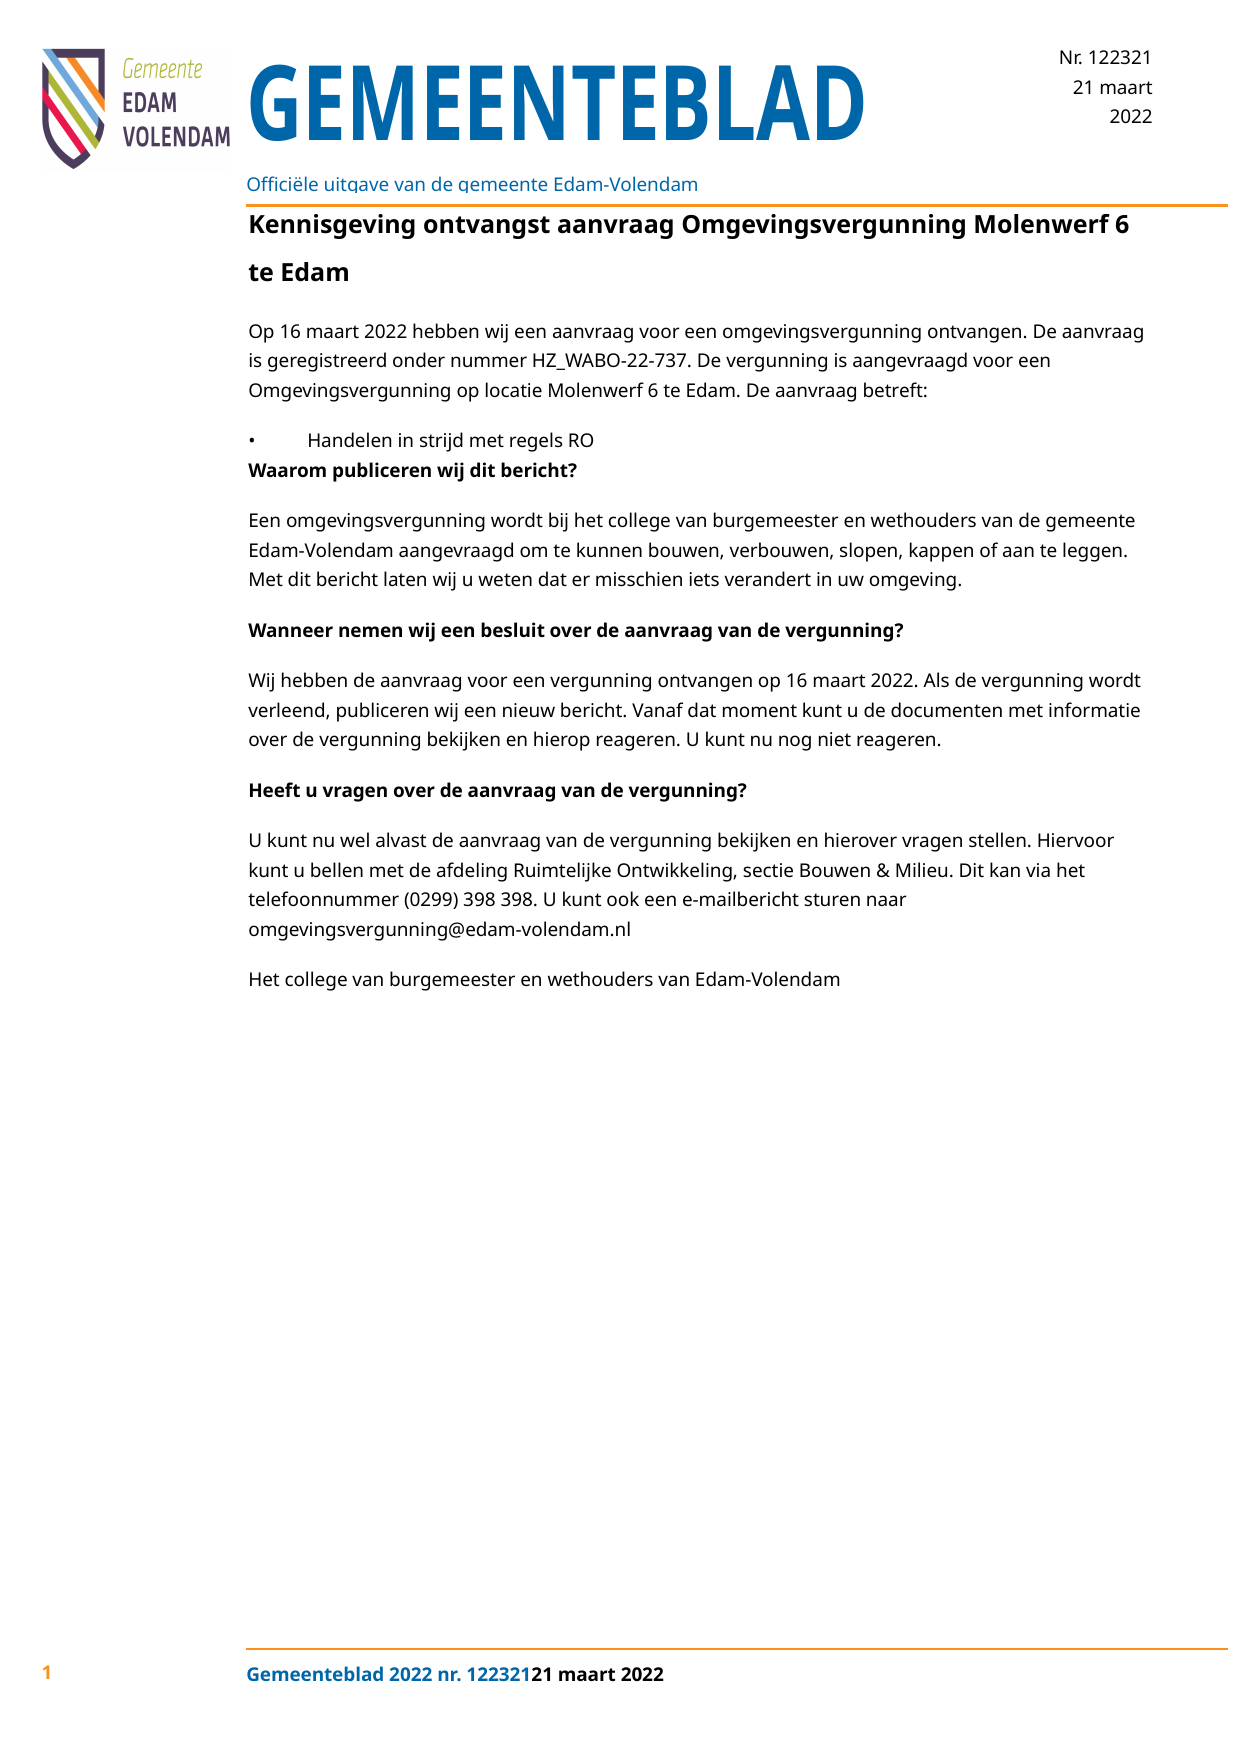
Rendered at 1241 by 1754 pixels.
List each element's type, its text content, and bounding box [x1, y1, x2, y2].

text U kunt nu wel alvast de aanvraag van de vergunning bekijken en hierover vragen stellen. Hiervoor kunt u bellen met de afdeling Ruimtelijke Ontwikkeling, sectie Bouwen & Milieu. Dit kan via het telefoonnummer (0299) 398 398. U kunt ook een e-mailbericht sturen naar omgevingsvergunning@edam-volendam.nl [248, 827, 1152, 942]
text Wij hebben de aanvraag voor een vergunning ontvangen op 16 maart 2022. Als de vergunning wordt verleend, publiceren wij een nieuw bericht. Vanaf dat moment kunt u de documenten met informatie over de vergunning bekijken en hierop reageren. U kunt nu nog niet reageren. [248, 667, 1152, 752]
text Op 16 maart 2022 hebben wij een aanvraag voor een omgevingsvergunning ontvangen. De aanvraag is geregistreerd onder nummer HZ_WABO-22-737. De vergunning is aangevraagd voor een Omgevingsvergunning op locatie Molenwerf 6 te Edam. De aanvraag betreft: [248, 318, 1152, 403]
text Waarom publiceren wij dit bericht? [248, 457, 1152, 483]
text Het college van burgemeester en wethouders van Edam-Volendam [248, 967, 1152, 992]
text Een omgevingsvergunning wordt bij het college van burgemeester en wethouders van de gemeente Edam-Volendam aangevraagd om te kunnen bouwen, verbouwen, slopen, kappen of aan te leggen. Met dit bericht laten wij u weten dat er misschien iets verandert in uw omgeving. [248, 507, 1152, 592]
picture [41, 47, 231, 172]
text Heeft u vragen over de aanvraag van de vergunning? [248, 777, 1152, 803]
text Wanneer nemen wij een besluit over de aanvraag van de vergunning? [248, 617, 1152, 643]
text Kennisgeving ontvangst aanvraag Omgevingsvergunning Molenwerf 6 te Edam [248, 207, 1152, 288]
list Handelen in strijd met regels RO [248, 427, 1152, 453]
